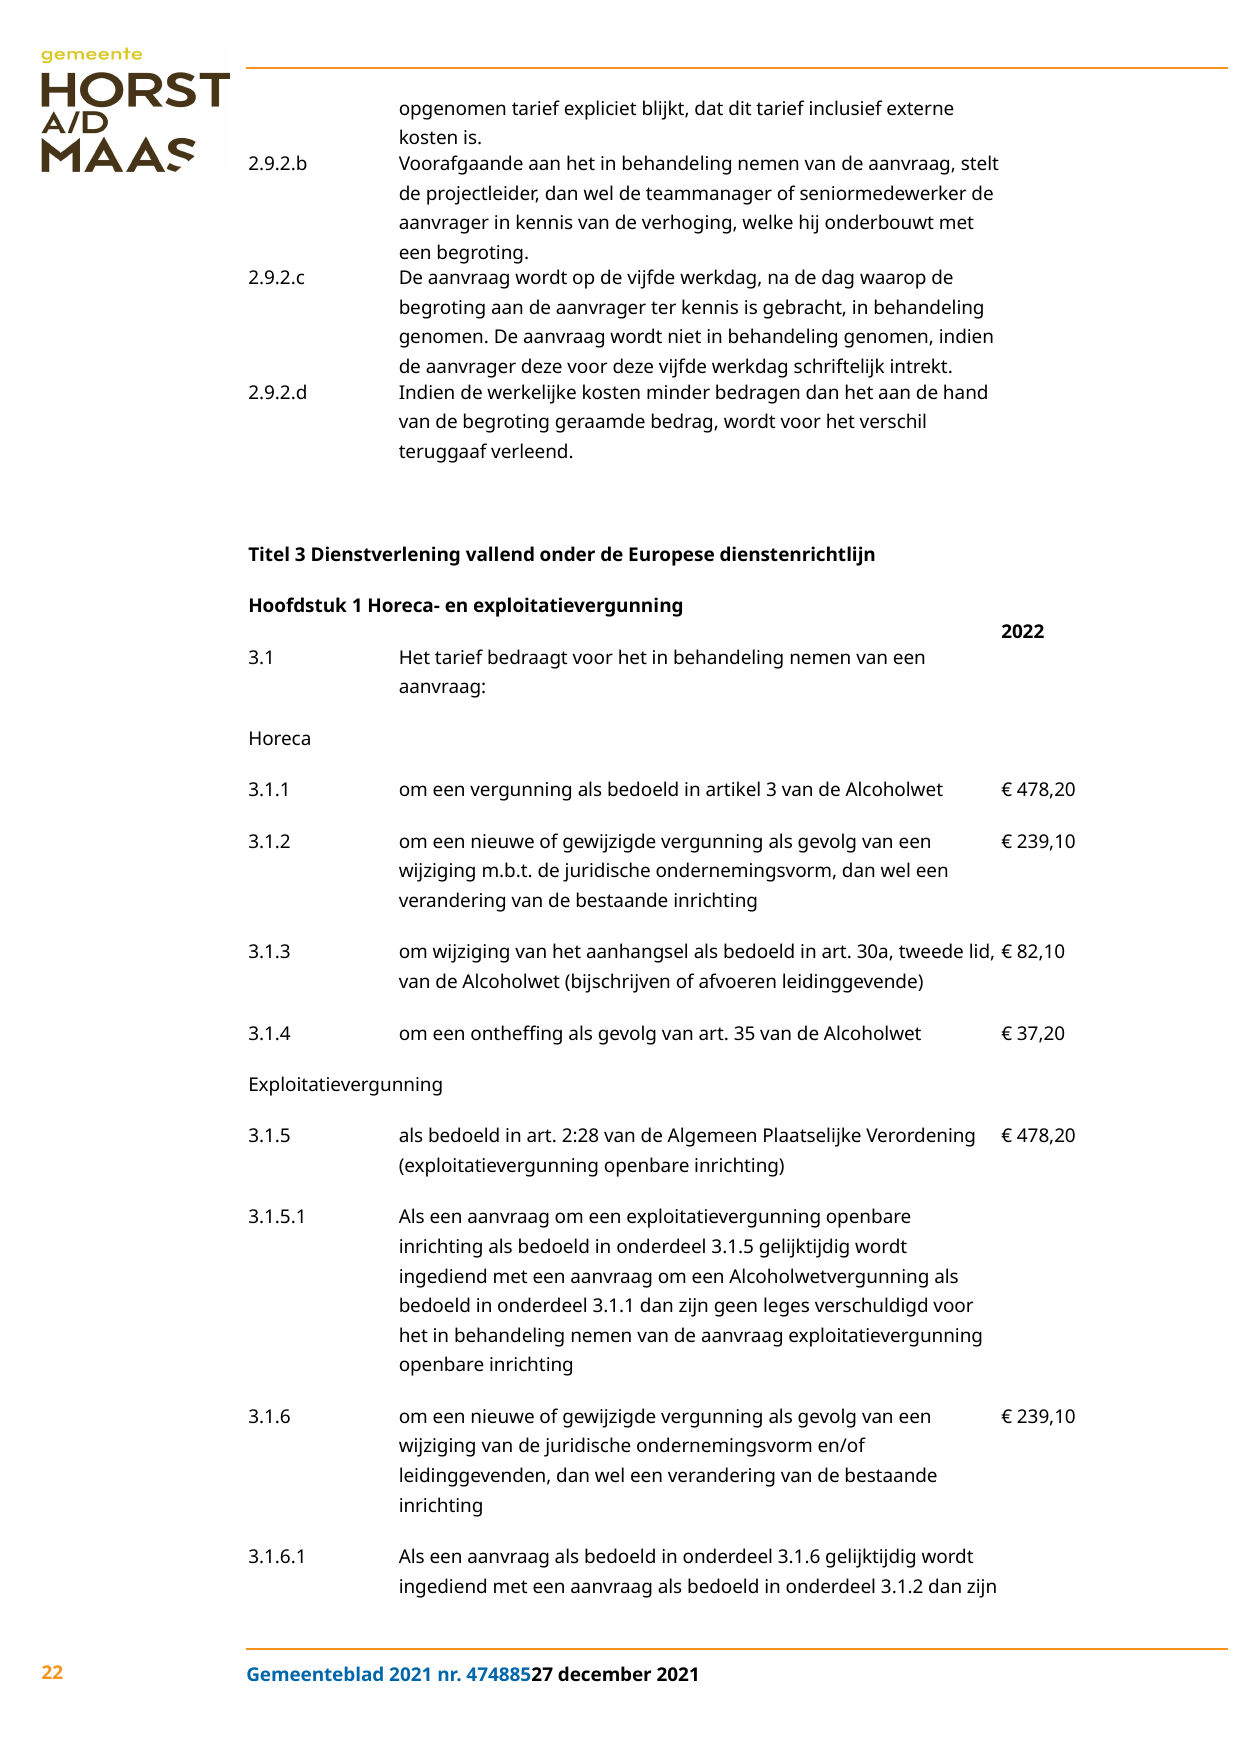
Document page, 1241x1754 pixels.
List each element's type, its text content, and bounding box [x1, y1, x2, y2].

table_cell [399, 1097, 1001, 1123]
table_cell om een nieuwe of gewijzigde vergunning als gevolg van een wijziging m.b.t. de juridische ondernemingsvorm, dan wel een verandering van de bestaande inrichting [399, 828, 1001, 913]
table_cell [248, 751, 398, 777]
table_cell [1001, 1377, 1152, 1403]
table_cell [1001, 802, 1152, 828]
table_cell [1001, 515, 1152, 541]
table_cell Exploitatievergunning [248, 1071, 1001, 1097]
table_cell [248, 913, 398, 939]
table_cell [248, 1045, 398, 1071]
table_cell [399, 913, 1001, 939]
table_cell 3.1.3 [248, 939, 398, 994]
table_cell 2.9.2.c [248, 265, 398, 379]
table_cell [1001, 541, 1152, 567]
table_cell [399, 1377, 1001, 1403]
table_cell [1001, 913, 1152, 939]
table_cell Als een aanvraag als bedoeld in onderdeel 3.1.6 gelijktijdig wordt ingediend met een aanvraag als bedoeld in onderdeel 3.1.2 dan zijn [399, 1543, 1001, 1598]
table_cell 2022 [1001, 618, 1152, 644]
table_cell [1001, 95, 1152, 150]
table_cell € 37,20 [1001, 1020, 1152, 1045]
table_cell [1001, 379, 1152, 464]
table_cell [1001, 1204, 1152, 1377]
table_cell als bedoeld in art. 2:28 van de Algemeen Plaatselijke Verordening (exploitatievergunning openbare inrichting) [399, 1123, 1001, 1178]
table_cell 3.1.4 [248, 1020, 398, 1045]
table_cell Hoofdstuk 1 Horeca- en exploitatievergunning [248, 593, 1001, 618]
table_cell [399, 1045, 1001, 1071]
table_cell [1001, 464, 1152, 490]
table_cell Indien de werkelijke kosten minder bedragen dan het aan de hand van de begroting geraamde bedrag, wordt voor het verschil teruggaaf verleend. [399, 379, 1001, 464]
table_cell 3.1 [248, 644, 398, 699]
table_cell [248, 994, 398, 1020]
table_cell Horeca [248, 725, 398, 751]
table_cell 3.1.6.1 [248, 1543, 398, 1598]
table_cell [248, 95, 398, 150]
table_cell Titel 3 Dienstverlening vallend onder de Europese dienstenrichtlijn [248, 541, 1001, 567]
table_cell 3.1.5 [248, 1123, 398, 1178]
table_cell [248, 1097, 398, 1123]
table_cell [1001, 593, 1152, 618]
table_cell [248, 1377, 398, 1403]
table_cell opgenomen tarief expliciet blijkt, dat dit tarief inclusief externe kosten is. [399, 95, 1001, 150]
table_cell [1001, 1097, 1152, 1123]
table_cell [399, 618, 1001, 644]
table_cell 2.9.2.d [248, 379, 398, 464]
table_cell 2.9.2.b [248, 150, 398, 264]
table_cell Voorafgaande aan het in behandeling nemen van de aanvraag, stelt de projectleider, dan wel de teammanager of seniormedewerker de aanvrager in kennis van de verhoging, welke hij onderbouwt met een begroting. [399, 150, 1001, 264]
table_cell [399, 464, 1001, 490]
table_cell € 239,10 [1001, 828, 1152, 913]
table_cell 3.1.1 [248, 777, 398, 802]
table_cell De aanvraag wordt op de vijfde werkdag, na de dag waarop de begroting aan de aanvrager ter kennis is gebracht, in behandeling genomen. De aanvraag wordt niet in behandeling genomen, indien de aanvrager deze voor deze vijfde werkdag schriftelijk intrekt. [399, 265, 1001, 379]
table_cell [1001, 150, 1152, 264]
table_cell € 239,10 [1001, 1403, 1152, 1517]
picture [41, 47, 231, 172]
table_cell [248, 490, 398, 515]
table_cell [248, 567, 398, 593]
table_cell [248, 802, 398, 828]
table_cell € 82,10 [1001, 939, 1152, 994]
table_cell [399, 699, 1001, 725]
table_cell [399, 1518, 1001, 1543]
table_cell [1001, 567, 1152, 593]
table_cell [399, 1178, 1001, 1204]
table_cell om een vergunning als bedoeld in artikel 3 van de Alcoholwet [399, 777, 1001, 802]
table_cell om een nieuwe of gewijzigde vergunning als gevolg van een wijziging van de juridische ondernemingsvorm en/of leidinggevenden, dan wel een verandering van de bestaande inrichting [399, 1403, 1001, 1517]
table_cell 3.1.5.1 [248, 1204, 398, 1377]
table_cell [1001, 265, 1152, 379]
table_cell € 478,20 [1001, 777, 1152, 802]
table_cell [399, 994, 1001, 1020]
table_cell [1001, 490, 1152, 515]
table_cell [1001, 1178, 1152, 1204]
table_cell Als een aanvraag om een exploitatievergunning openbare inrichting als bedoeld in onderdeel 3.1.5 gelijktijdig wordt ingediend met een aanvraag om een Alcoholwetvergunning als bedoeld in onderdeel 3.1.1 dan zijn geen leges verschuldigd voor het in behandeling nemen van de aanvraag exploitatievergunning openbare inrichting [399, 1204, 1001, 1377]
table_cell [1001, 994, 1152, 1020]
table_cell [399, 490, 1001, 515]
table_cell [1001, 1045, 1152, 1071]
table_cell om een ontheffing als gevolg van art. 35 van de Alcoholwet [399, 1020, 1001, 1045]
table_cell [248, 618, 398, 644]
table_cell [248, 464, 398, 490]
table_cell € 478,20 [1001, 1123, 1152, 1178]
table_cell [399, 515, 1001, 541]
table_cell 3.1.2 [248, 828, 398, 913]
table_cell 3.1.6 [248, 1403, 398, 1517]
table_cell [1001, 751, 1152, 777]
table_cell Het tarief bedraagt voor het in behandeling nemen van een aanvraag: [399, 644, 1001, 699]
table_cell om wijziging van het aanhangsel als bedoeld in art. 30a, tweede lid, van de Alcoholwet (bijschrijven of afvoeren leidinggevende) [399, 939, 1001, 994]
table_cell [248, 1178, 398, 1204]
table_cell [1001, 644, 1152, 699]
table_cell [399, 567, 1001, 593]
table_cell [399, 802, 1001, 828]
table_cell [399, 751, 1001, 777]
table_cell [248, 699, 398, 725]
table_cell [1001, 1518, 1152, 1543]
table_cell [248, 515, 398, 541]
table_cell [399, 725, 1001, 751]
table_cell [1001, 725, 1152, 751]
table_cell [248, 1518, 398, 1543]
table_cell [1001, 699, 1152, 725]
table_cell [1001, 1543, 1152, 1598]
table_cell [1001, 1071, 1152, 1097]
